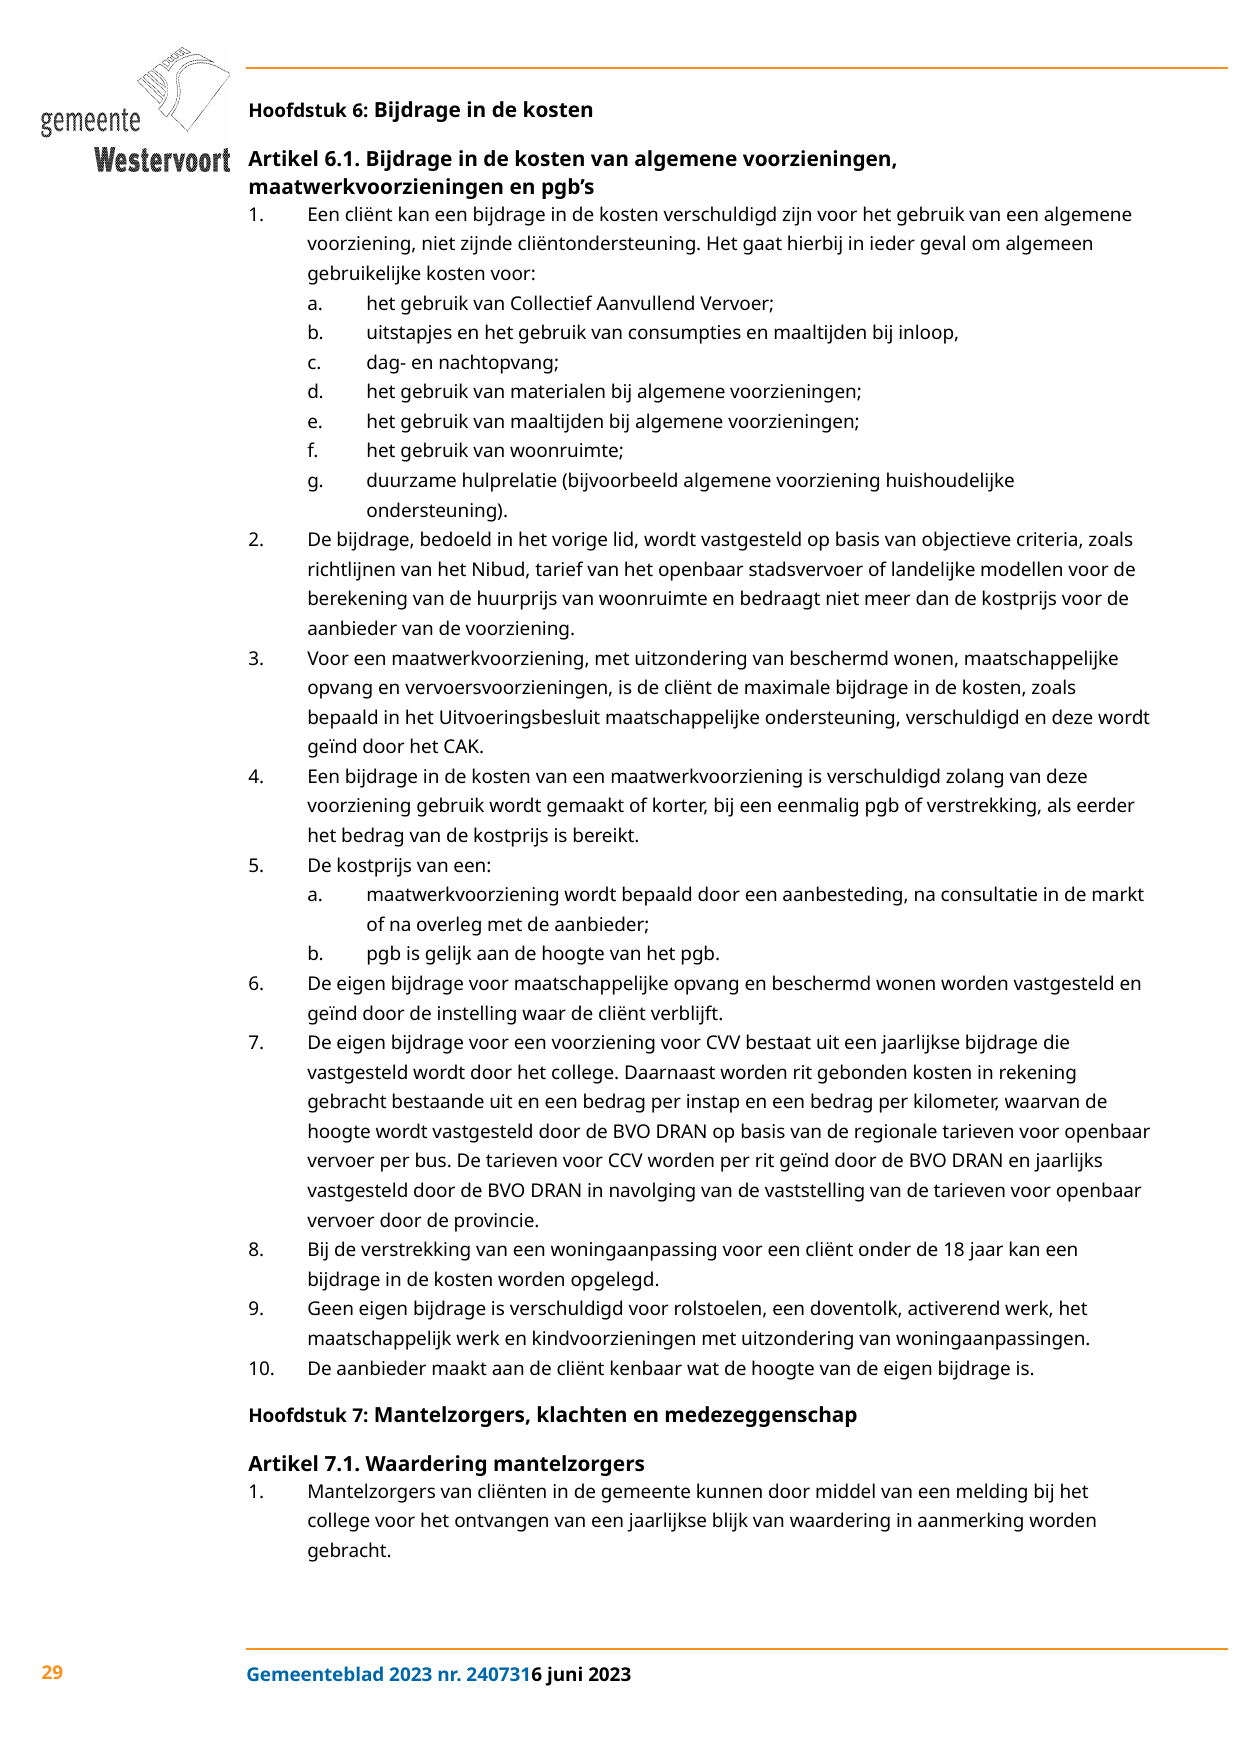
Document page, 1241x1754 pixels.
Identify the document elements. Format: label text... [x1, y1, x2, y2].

text Hoofdstuk 7: Mantelzorgers, klachten en medezeggenschap [248, 1400, 1152, 1429]
list De eigen bijdrage voor maatschappelijke opvang en beschermd wonen worden vastgesteld en geïnd door de instelling waar de cliënt verblijft. [248, 970, 1152, 1025]
list uitstapjes en het gebruik van consumpties en maaltijden bij inloop, [307, 319, 1152, 345]
list dag- en nachtopvang; [307, 349, 1152, 374]
list het gebruik van Collectief Aanvullend Vervoer; [307, 290, 1152, 315]
list Mantelzorgers van cliënten in de gemeente kunnen door middel van een melding bij het college voor het ontvangen van een jaarlijkse blijk van waardering in aanmerking worden gebracht. [248, 1478, 1152, 1563]
list De aanbieder maakt aan de cliënt kenbaar wat de hoogte van de eigen bijdrage is. [248, 1355, 1152, 1380]
picture [41, 47, 231, 172]
list Een bijdrage in de kosten van een maatwerkvoorziening is verschuldigd zolang van deze voorziening gebruik wordt gemaakt of korter, bij een eenmalig pgb of verstrekking, als eerder het bedrag van de kostprijs is bereikt. [248, 763, 1152, 848]
list maatwerkvoorziening wordt bepaald door een aanbesteding, na consultatie in de markt of na overleg met de aanbieder; [307, 881, 1152, 937]
text Artikel 7.1. Waardering mantelzorgers [248, 1449, 1152, 1478]
list het gebruik van materialen bij algemene voorzieningen; [307, 378, 1152, 404]
list Geen eigen bijdrage is verschuldigd voor rolstoelen, een doventolk, activerend werk, het maatschappelijk werk en kindvoorzieningen met uitzondering van woningaanpassingen. [248, 1296, 1152, 1351]
list het gebruik van maaltijden bij algemene voorzieningen; [307, 408, 1152, 434]
list het gebruik van woonruimte; [307, 438, 1152, 463]
text Artikel 6.1. Bijdrage in de kosten van algemene voorzieningen, maatwerkvoorzieningen en pgb’s [248, 144, 1152, 201]
text Hoofdstuk 6: Bijdrage in de kosten [248, 95, 1152, 123]
list De bijdrage, bedoeld in het vorige lid, wordt vastgesteld op basis van objectieve criteria, zoals richtlijnen van het Nibud, tarief van het openbaar stadsvervoer of landelijke modellen voor de berekening van de huurprijs van woonruimte en bedraagt niet meer dan de kostprijs voor de aanbieder van de voorziening. [248, 526, 1152, 641]
list Voor een maatwerkvoorziening, met uitzondering van beschermd wonen, maatschappelijke opvang en vervoersvoorzieningen, is de cliënt de maximale bijdrage in de kosten, zoals bepaald in het Uitvoeringsbesluit maatschappelijke ondersteuning, verschuldigd en deze wordt geïnd door het CAK. [248, 645, 1152, 759]
list pgb is gelijk aan de hoogte van het pgb. [307, 941, 1152, 966]
list Bij de verstrekking van een woningaanpassing voor een cliënt onder de 18 jaar kan een bijdrage in de kosten worden opgelegd. [248, 1236, 1152, 1292]
list De eigen bijdrage voor een voorziening voor CVV bestaat uit een jaarlijkse bijdrage die vastgesteld wordt door het college. Daarnaast worden rit gebonden kosten in rekening gebracht bestaande uit en een bedrag per instap en een bedrag per kilometer, waarvan de hoogte wordt vastgesteld door de BVO DRAN op basis van de regionale tarieven voor openbaar vervoer per bus. De tarieven voor CCV worden per rit geïnd door de BVO DRAN en jaarlijks vastgesteld door de BVO DRAN in navolging van de vaststelling van de tarieven voor openbaar vervoer door de provincie. [248, 1029, 1152, 1232]
list duurzame hulprelatie (bijvoorbeeld algemene voorziening huishoudelijke ondersteuning). [307, 467, 1152, 522]
list Een cliënt kan een bijdrage in de kosten verschuldigd zijn voor het gebruik van een algemene voorziening, niet zijnde cliëntondersteuning. Het gaat hierbij in ieder geval om algemeen gebruikelijke kosten voor: [248, 201, 1152, 286]
list De kostprijs van een: [248, 852, 1152, 877]
